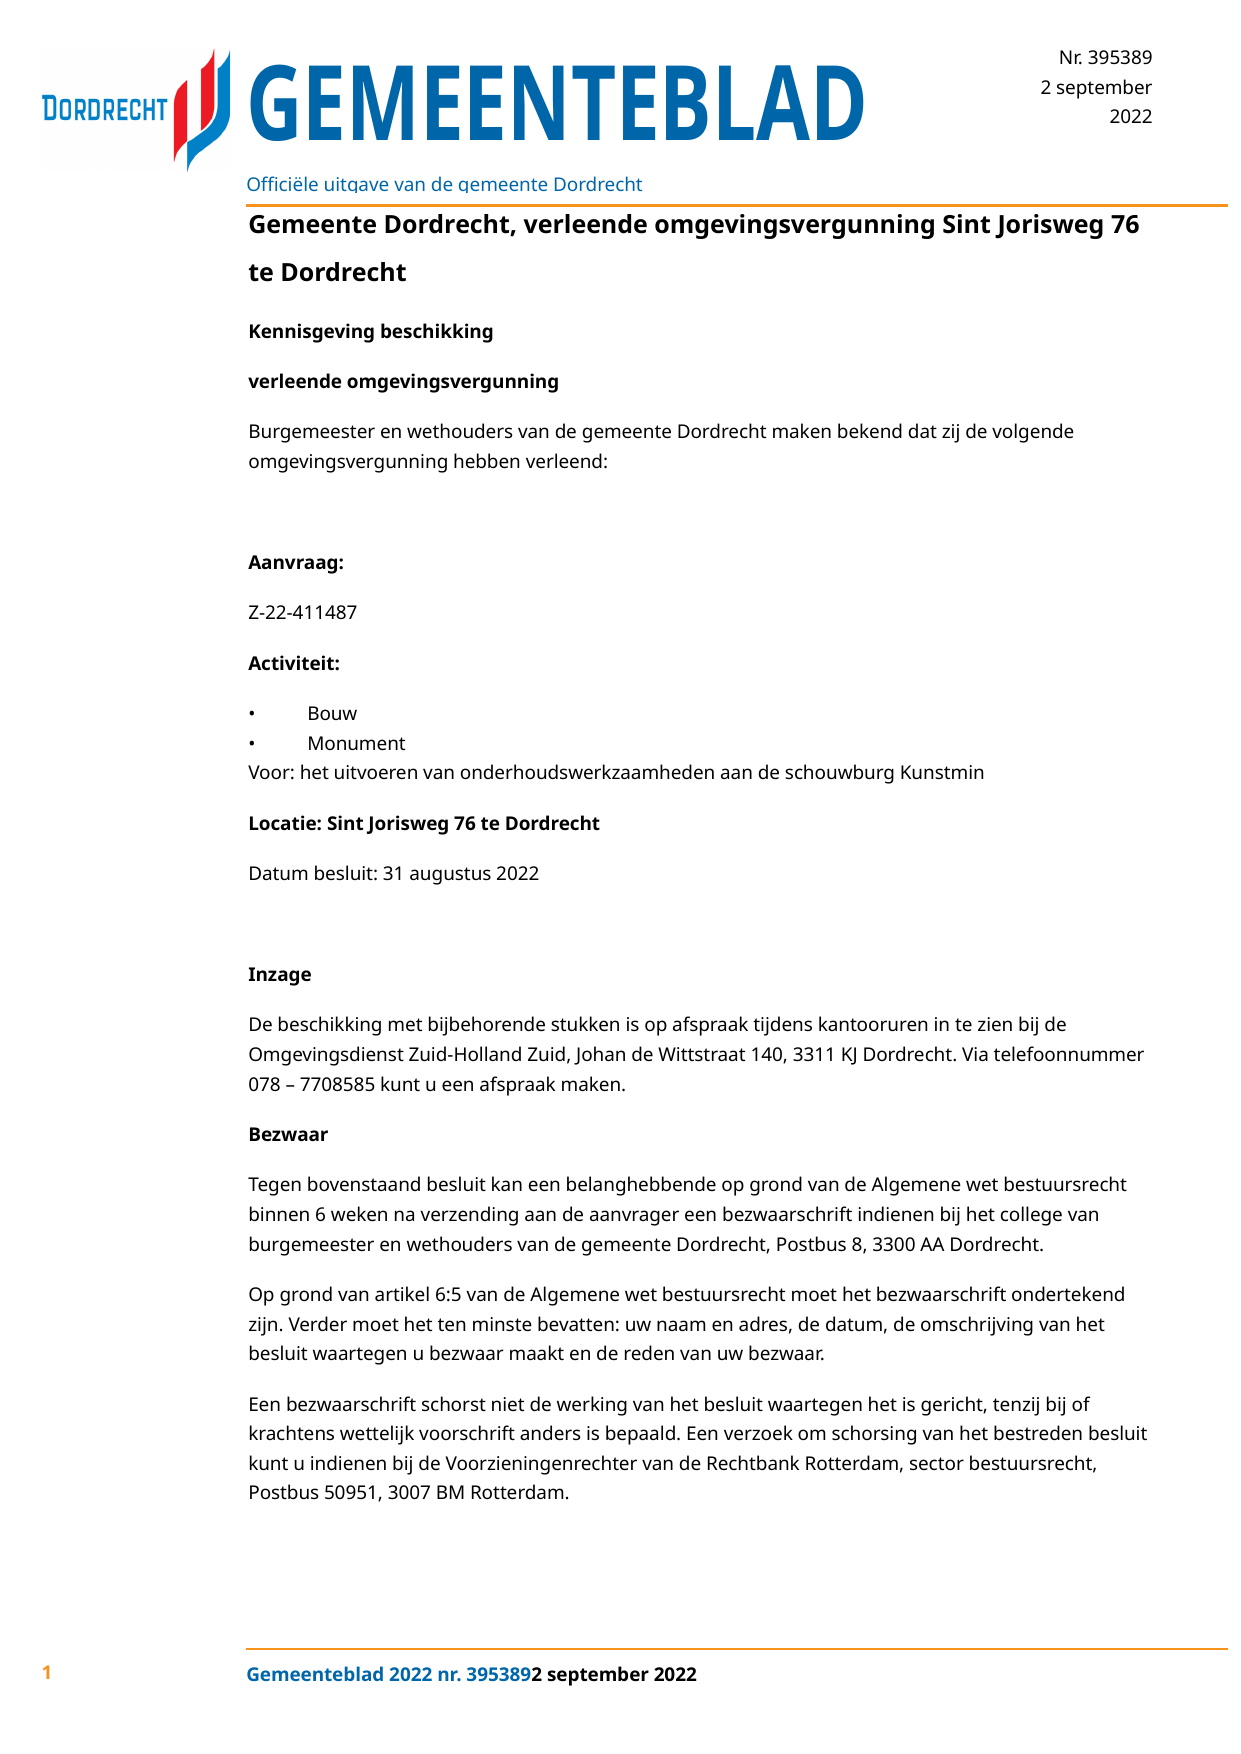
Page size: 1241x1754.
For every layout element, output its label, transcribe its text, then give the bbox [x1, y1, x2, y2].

text Datum besluit: 31 augustus 2022 [248, 860, 1152, 886]
picture [41, 47, 231, 172]
text Inzage [248, 961, 1152, 987]
text Burgemeester en wethouders van de gemeente Dordrecht maken bekend dat zij de volgende omgevingsvergunning hebben verleend: [248, 419, 1152, 474]
text Bezwaar [248, 1121, 1152, 1147]
text Z-22-411487 [248, 599, 1152, 625]
text Tegen bovenstaand besluit kan een belanghebbende op grond van de Algemene wet bestuursrecht binnen 6 weken na verzending aan de aanvrager een bezwaarschrift indienen bij het college van burgemeester en wethouders van de gemeente Dordrecht, Postbus 8, 3300 AA Dordrecht. [248, 1172, 1152, 1257]
text verleende omgevingsvergunning [248, 368, 1152, 394]
text Aanvraag: [248, 549, 1152, 575]
text Activiteit: [248, 650, 1152, 676]
list Monument [248, 730, 1152, 756]
text Op grond van artikel 6:5 van de Algemene wet bestuursrecht moet het bezwaarschrift ondertekend zijn. Verder moet het ten minste bevatten: uw naam en adres, de datum, de omschrijving van het besluit waartegen u bezwaar maakt en de reden van uw bezwaar. [248, 1281, 1152, 1366]
text Kennisgeving beschikking [248, 318, 1152, 344]
text Gemeente Dordrecht, verleende omgevingsvergunning Sint Jorisweg 76 te Dordrecht [248, 207, 1152, 288]
text De beschikking met bijbehorende stukken is op afspraak tijdens kantooruren in te zien bij de Omgevingsdienst Zuid-Holland Zuid, Johan de Wittstraat 140, 3311 KJ Dordrecht. Via telefoonnummer 078 – 7708585 kunt u een afspraak maken. [248, 1012, 1152, 1097]
text Een bezwaarschrift schorst niet de werking van het besluit waartegen het is gericht, tenzij bij of krachtens wettelijk voorschrift anders is bepaald. Een verzoek om schorsing van het bestreden besluit kunt u indienen bij de Voorzieningenrechter van de Rechtbank Rotterdam, sector bestuursrecht, Postbus 50951, 3007 BM Rotterdam. [248, 1391, 1152, 1505]
text Locatie: Sint Jorisweg 76 te Dordrecht [248, 810, 1152, 836]
text Voor: het uitvoeren van onderhoudswerkzaamheden aan de schouwburg Kunstmin [248, 759, 1152, 785]
list Bouw [248, 700, 1152, 726]
